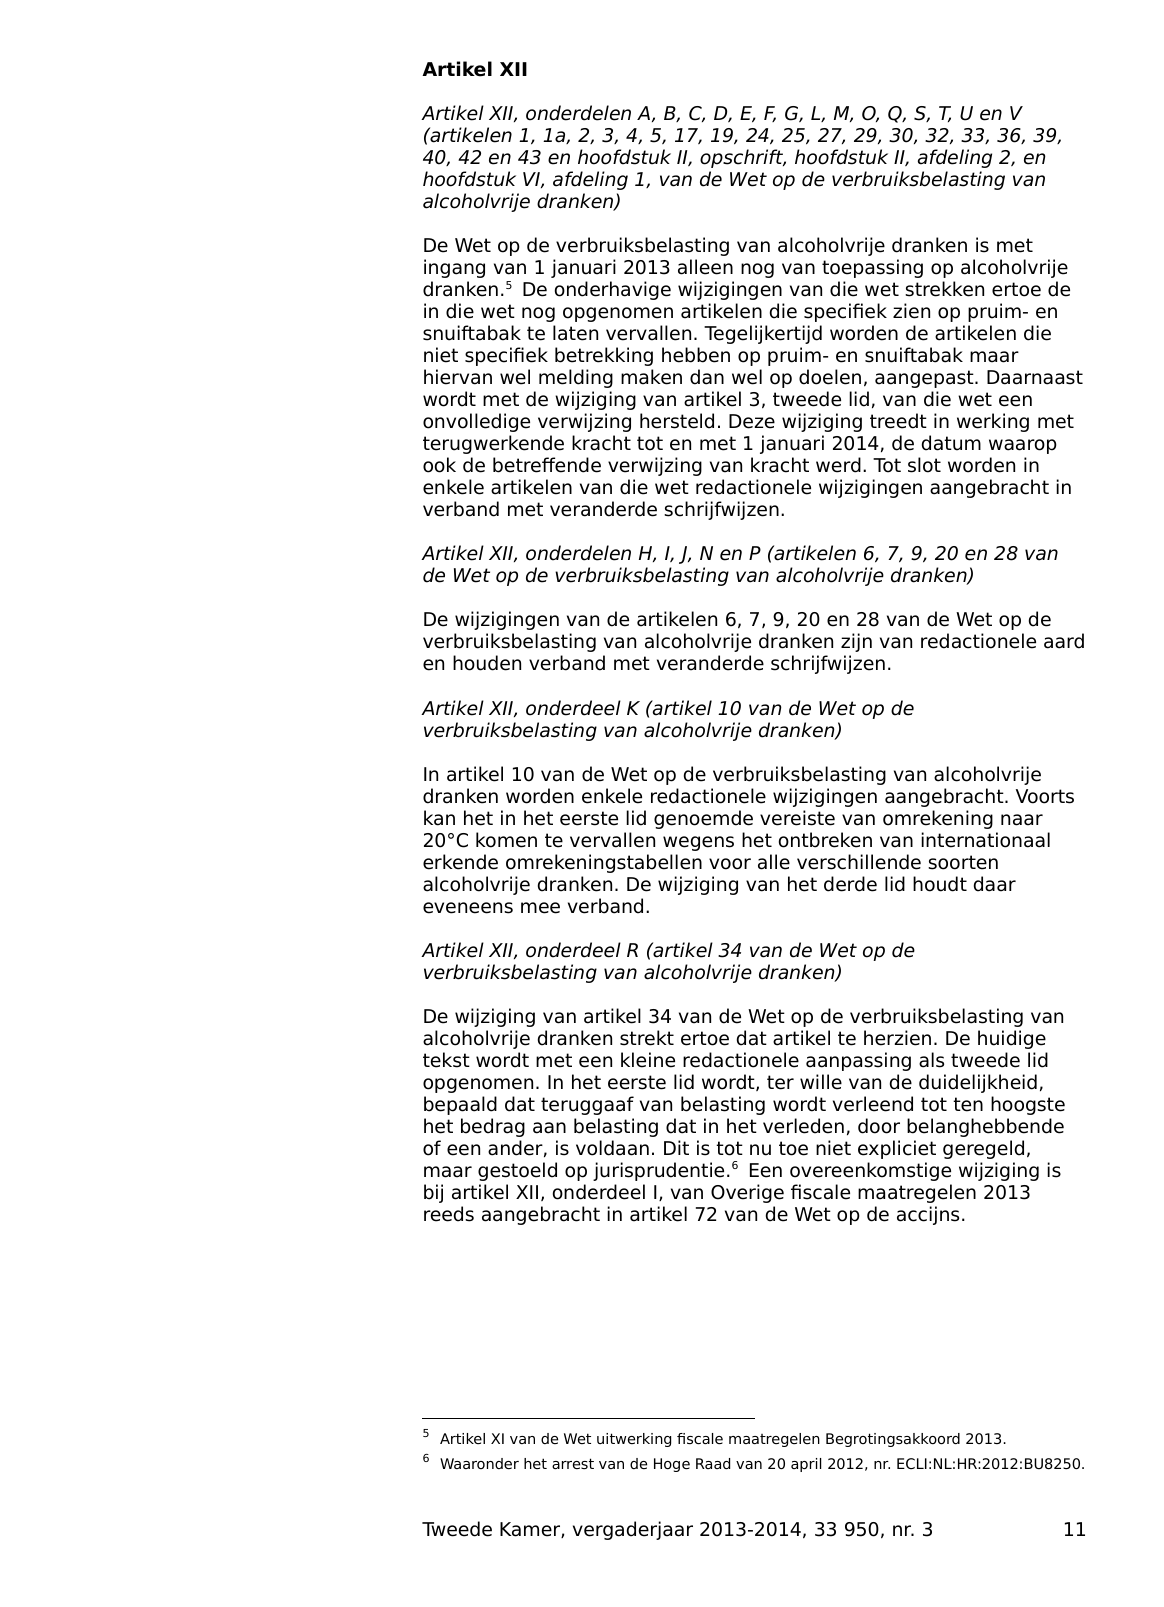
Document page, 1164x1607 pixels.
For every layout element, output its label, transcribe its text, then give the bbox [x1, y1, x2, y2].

subtitle Artikel XII, onderdelen H, I, J, N en P (artikelen 6, 7, 9, 20 en 28 van de Wet op de verbruiksbelasting van alcoholvrije dranken) [422, 543, 1087, 587]
text In artikel 10 van de Wet op de verbruiksbelasting van alcoholvrije dranken worden enkele redactionele wijzigingen aangebracht. Voorts kan het in het eerste lid genoemde vereiste van omrekening naar 20°C komen te vervallen wegens het ontbreken van internationaal erkende omrekeningstabellen voor alle verschillende soorten alcoholvrije dranken. De wijziging van het derde lid houdt daar eveneens mee verband. [422, 764, 1087, 917]
text De wijzigingen van de artikelen 6, 7, 9, 20 en 28 van de Wet op de verbruiksbelasting van alcoholvrije dranken zijn van redactionele aard en houden verband met veranderde schrijfwijzen. [422, 609, 1087, 675]
text De Wet op de verbruiksbelasting van alcoholvrije dranken is met ingang van 1 januari 2013 alleen nog van toepassing op alcoholvrije dranken. De onderhavige wijzigingen van die wet strekken ertoe de in die wet nog opgenomen artikelen die specifiek zien op pruim- en snuiftabak te laten vervallen. Tegelijkertijd worden de artikelen die niet specifiek betrekking hebben op pruim- en snuiftabak maar hiervan wel melding maken dan wel op doelen, aangepast. Daarnaast wordt met de wijziging van artikel 3, tweede lid, van die wet een onvolledige verwijzing hersteld. Deze wijziging treedt in werking met terugwerkende kracht tot en met 1 januari 2014, de datum waarop ook de betreffende verwijzing van kracht werd. Tot slot worden in enkele artikelen van die wet redactionele wijzigingen aangebracht in verband met veranderde schrijfwijzen. [422, 235, 1087, 521]
text Waaronder het arrest van de Hoge Raad van 20 april 2012, nr. ECLI:NL:HR:2012:BU8250. [422, 1452, 1087, 1474]
subtitle Artikel XII [422, 59, 1087, 81]
subtitle Artikel XII, onderdelen A, B, C, D, E, F, G, L, M, O, Q, S, T, U en V (artikelen 1, 1a, 2, 3, 4, 5, 17, 19, 24, 25, 27, 29, 30, 32, 33, 36, 39, 40, 42 en 43 en hoofdstuk II, opschrift, hoofdstuk II, afdeling 2, en hoofdstuk VI, afdeling 1, van de Wet op de verbruiksbelasting van alcoholvrije dranken) [422, 103, 1087, 213]
subtitle Artikel XII, onderdeel R (artikel 34 van de Wet op de verbruiksbelasting van alcoholvrije dranken) [422, 940, 1087, 984]
text De wijziging van artikel 34 van de Wet op de verbruiksbelasting van alcoholvrije dranken strekt ertoe dat artikel te herzien. De huidige tekst wordt met een kleine redactionele aanpassing als tweede lid opgenomen. In het eerste lid wordt, ter wille van de duidelijkheid, bepaald dat teruggaaf van belasting wordt verleend tot ten hoogste het bedrag aan belasting dat in het verleden, door belanghebbende of een ander, is voldaan. Dit is tot nu toe niet expliciet geregeld, maar gestoeld op jurisprudentie. Een overeenkomstige wijziging is bij artikel XII, onderdeel I, van Overige fiscale maatregelen 2013 reeds aangebracht in artikel 72 van de Wet op de accijns. [422, 1006, 1087, 1226]
subtitle Artikel XII, onderdeel K (artikel 10 van de Wet op de verbruiksbelasting van alcoholvrije dranken) [422, 697, 1087, 741]
text Artikel XI van de Wet uitwerking fiscale maatregelen Begrotingsakkoord 2013. [422, 1427, 1087, 1449]
